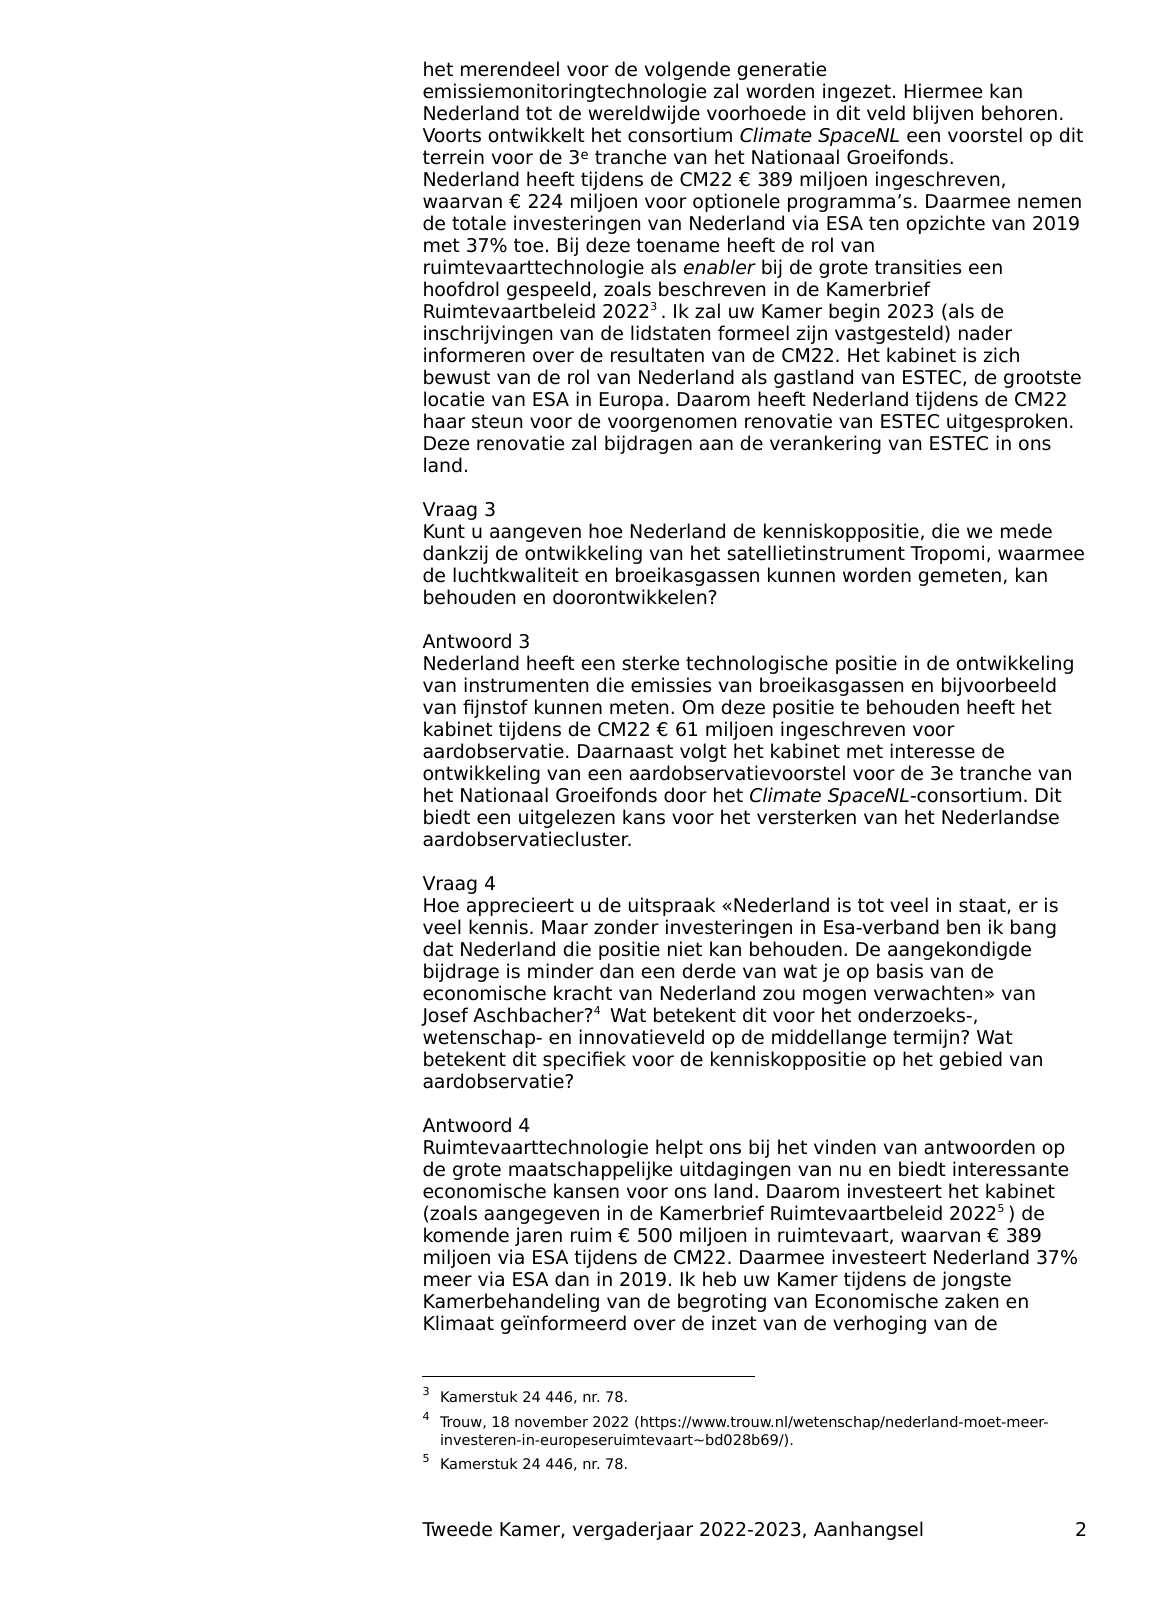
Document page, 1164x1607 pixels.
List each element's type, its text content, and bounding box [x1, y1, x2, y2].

text Antwoord 4 [422, 1115, 1087, 1137]
text Trouw, 18 november 2022 (https://www.trouw.nl/wetenschap/nederland-moet-meer-investeren-in-europeseruimtevaart~bd028b69/). [422, 1410, 1087, 1449]
text Vraag 3 [422, 499, 1087, 521]
text Kunt u aangeven hoe Nederland de kenniskoppositie, die we mede dankzij de ontwikkeling van het satellietinstrument Tropomi, waarmee de luchtkwaliteit en broeikasgassen kunnen worden gemeten, kan behouden en doorontwikkelen? [422, 521, 1087, 609]
text Kamerstuk 24 446, nr. 78. [422, 1452, 1087, 1474]
text Hoe apprecieert u de uitspraak «Nederland is tot veel in staat, er is veel kennis. Maar zonder investeringen in Esa-verband ben ik bang dat Nederland die positie niet kan behouden. De aangekondigde bijdrage is minder dan een derde van wat je op basis van de economische kracht van Nederland zou mogen verwachten» van Josef Aschbacher? Wat betekent dit voor het onderzoeks-, wetenschap- en innovatieveld op de middellange termijn? Wat betekent dit specifiek voor de kenniskoppositie op het gebied van aardobservatie? [422, 895, 1087, 1093]
text Ruimtevaarttechnologie helpt ons bij het vinden van antwoorden op de grote maatschappelijke uitdagingen van nu en biedt interessante economische kansen voor ons land. Daarom investeert het kabinet (zoals aangegeven in de Kamerbrief Ruimtevaartbeleid 2022) de komende jaren ruim € 500 miljoen in ruimtevaart, waarvan € 389 miljoen via ESA tijdens de CM22. Daarmee investeert Nederland 37% meer via ESA dan in 2019. Ik heb uw Kamer tijdens de jongste Kamerbehandeling van de begroting van Economische zaken en Klimaat geïnformeerd over de inzet van de verhoging van de [422, 1137, 1087, 1335]
text Kamerstuk 24 446, nr. 78. [422, 1385, 1087, 1407]
text het merendeel voor de volgende generatie emissiemonitoringtechnologie zal worden ingezet. Hiermee kan Nederland tot de wereldwijde voorhoede in dit veld blijven behoren. Voorts ontwikkelt het consortium Climate SpaceNL een voorstel op dit terrein voor de 3e tranche van het Nationaal Groeifonds. [422, 59, 1087, 169]
text Vraag 4 [422, 873, 1087, 895]
text Nederland heeft een sterke technologische positie in de ontwikkeling van instrumenten die emissies van broeikasgassen en bijvoorbeeld van fijnstof kunnen meten. Om deze positie te behouden heeft het kabinet tijdens de CM22 € 61 miljoen ingeschreven voor aardobservatie. Daarnaast volgt het kabinet met interesse de ontwikkeling van een aardobservatievoorstel voor de 3e tranche van het Nationaal Groeifonds door het Climate SpaceNL-consortium. Dit biedt een uitgelezen kans voor het versterken van het Nederlandse aardobservatiecluster. [422, 653, 1087, 851]
text Antwoord 3 [422, 631, 1087, 653]
text Nederland heeft tijdens de CM22 € 389 miljoen ingeschreven, waarvan € 224 miljoen voor optionele programma’s. Daarmee nemen de totale investeringen van Nederland via ESA ten opzichte van 2019 met 37% toe. Bij deze toename heeft de rol van ruimtevaarttechnologie als enabler bij de grote transities een hoofdrol gespeeld, zoals beschreven in de Kamerbrief Ruimtevaartbeleid 2022. Ik zal uw Kamer begin 2023 (als de inschrijvingen van de lidstaten formeel zijn vastgesteld) nader informeren over de resultaten van de CM22. Het kabinet is zich bewust van de rol van Nederland als gastland van ESTEC, de grootste locatie van ESA in Europa. Daarom heeft Nederland tijdens de CM22 haar steun voor de voorgenomen renovatie van ESTEC uitgesproken. Deze renovatie zal bijdragen aan de verankering van ESTEC in ons land. [422, 169, 1087, 477]
